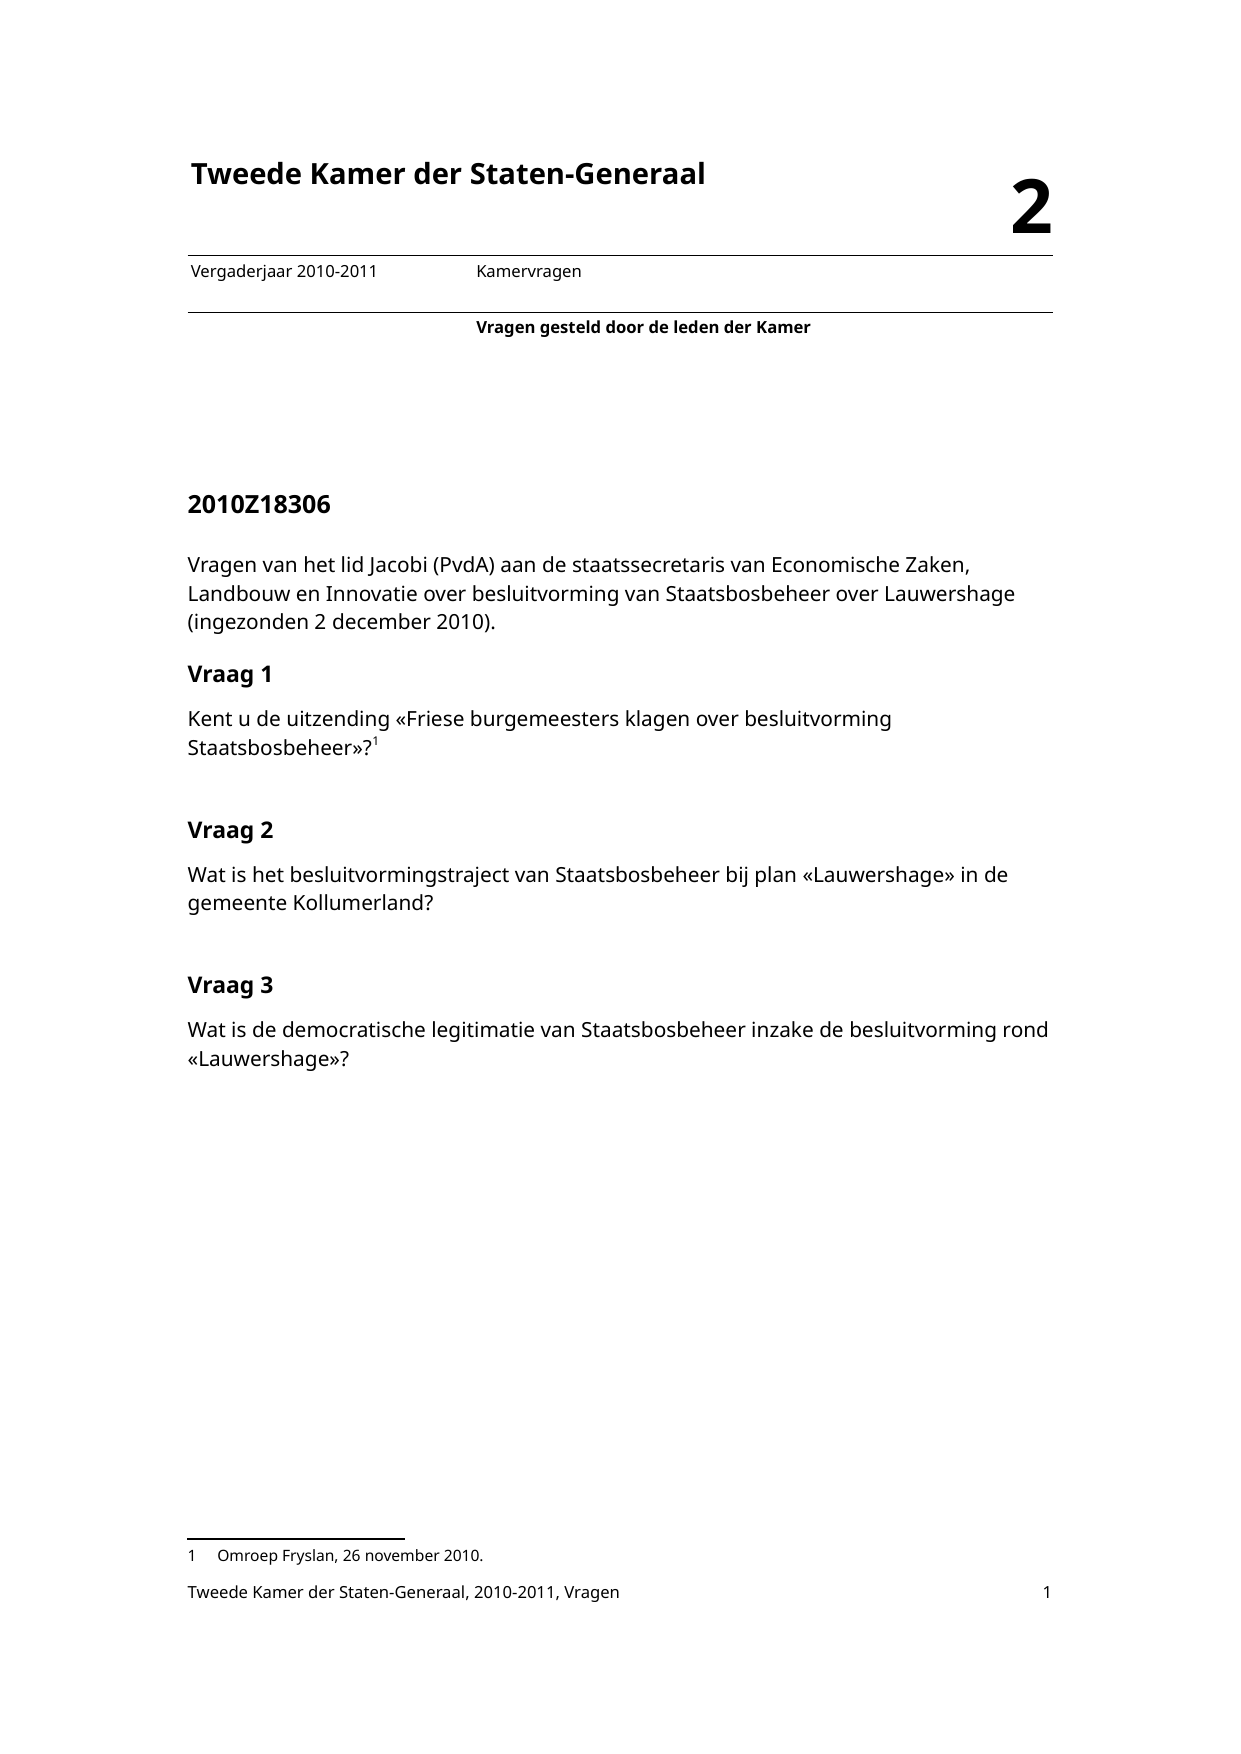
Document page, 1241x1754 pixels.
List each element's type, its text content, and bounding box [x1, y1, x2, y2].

table_cell Vragen gesteld door de leden der Kamer [473, 313, 1053, 339]
text Omroep Fryslan, 26 november 2010. [187, 1538, 1053, 1566]
subtitle Vraag 3 [187, 969, 1053, 1001]
table_cell [188, 313, 473, 339]
table_cell Kamervragen [473, 256, 1053, 312]
table_header 2 [880, 150, 1053, 255]
text 2010Z18306 [187, 487, 1053, 521]
text Vragen van het lid Jacobi (PvdA) aan de staatssecretaris van Economische Zaken, Landbouw en Innovatie over besluitvorming van Staatsbosbeheer over Lauwershage (ingezonden 2 december 2010). [187, 550, 1053, 636]
text Kent u de uitzending «Friese burgemeesters klagen over besluitvorming Staatsbosbeheer»? [187, 704, 1053, 761]
text Wat is de democratische legitimatie van Staatsbosbeheer inzake de besluitvorming rond «Lauwershage»? [187, 1016, 1053, 1072]
table_cell Vergaderjaar 2010-2011 [188, 256, 473, 312]
subtitle Vraag 1 [187, 658, 1053, 689]
subtitle Vraag 2 [187, 814, 1053, 845]
table_header Tweede Kamer der Staten-Generaal [188, 150, 879, 255]
text Wat is het besluitvormingstraject van Staatsbosbeheer bij plan «Lauwershage» in de gemeente Kollumerland? [187, 860, 1053, 917]
